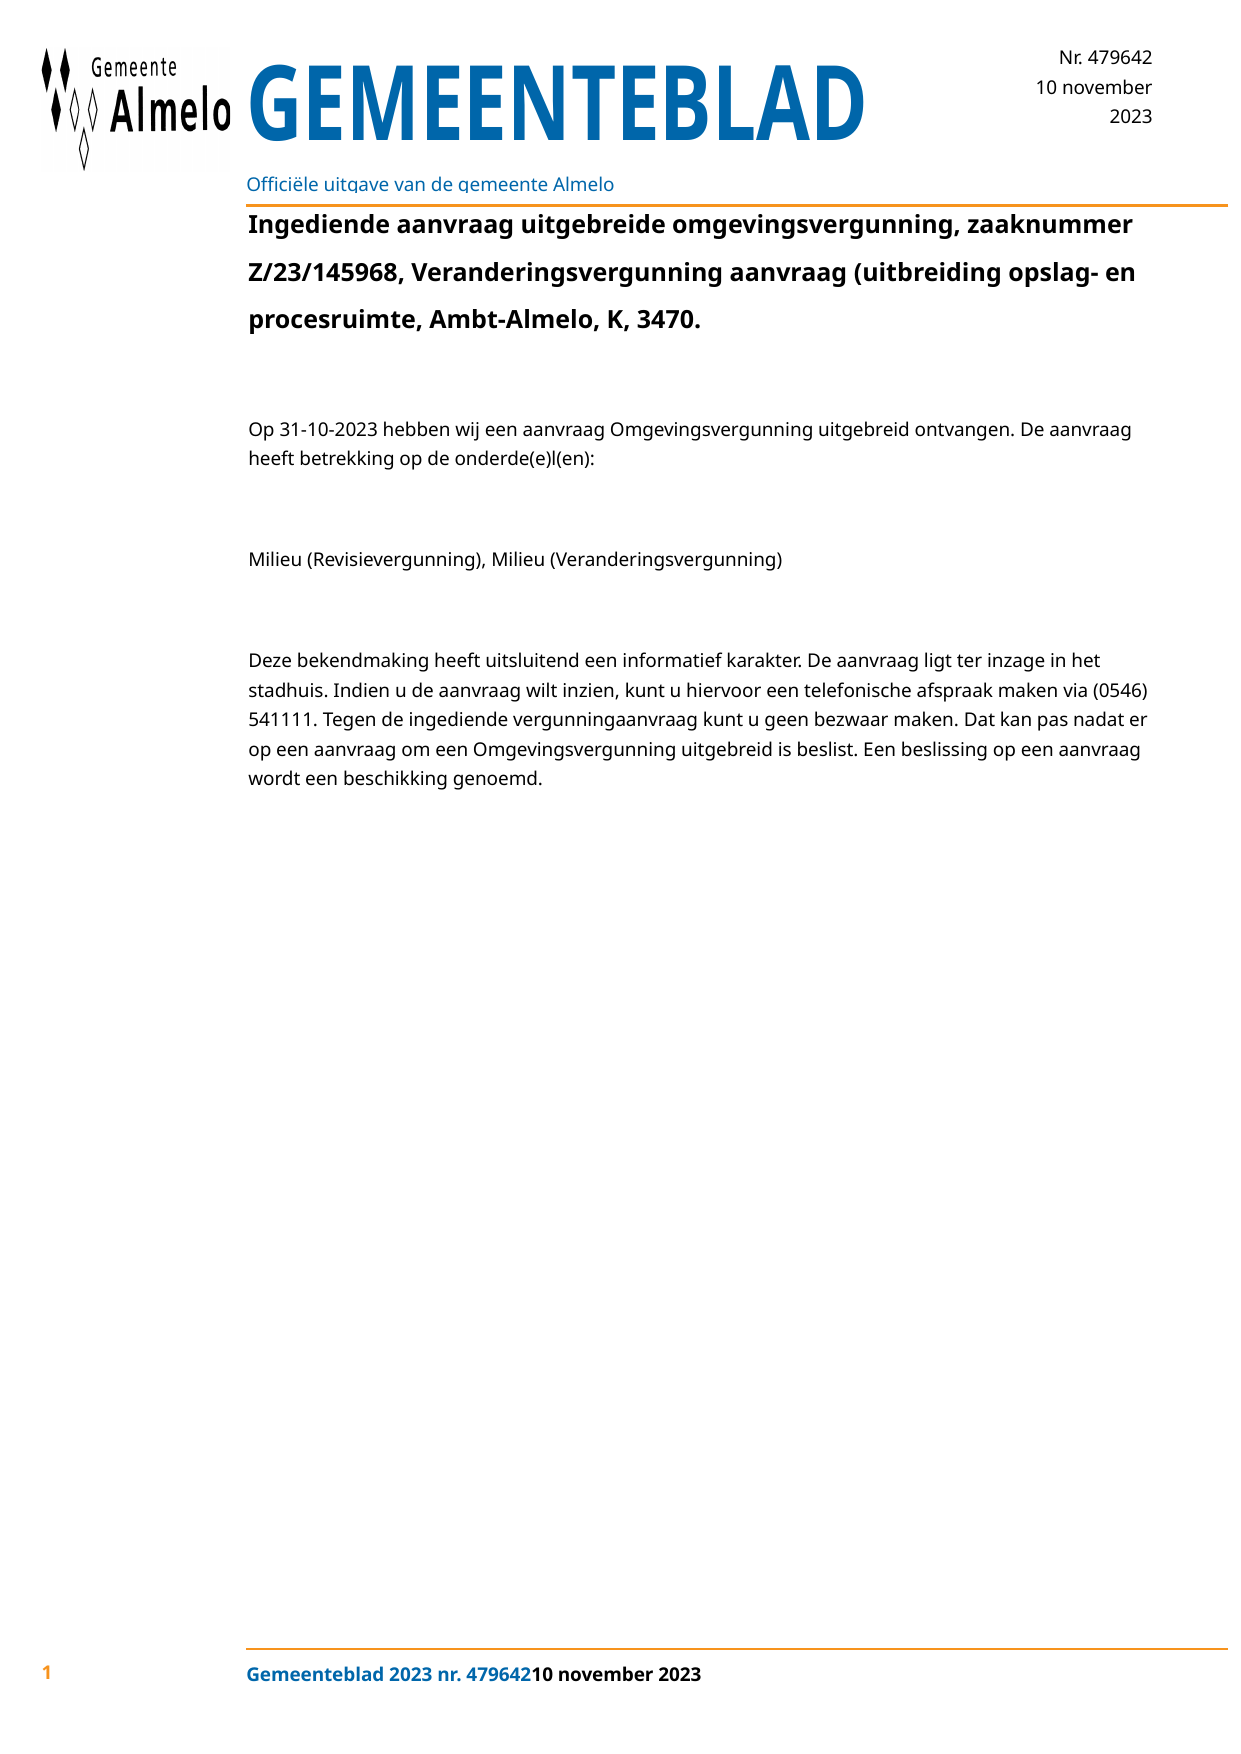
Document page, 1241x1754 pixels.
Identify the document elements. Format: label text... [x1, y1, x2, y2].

picture [41, 47, 231, 172]
text Ingediende aanvraag uitgebreide omgevingsvergunning, zaaknummer Z/23/145968, Veranderingsvergunning aanvraag (uitbreiding opslag- en procesruimte, Ambt-Almelo, K, 3470. [248, 207, 1152, 336]
text Deze bekendmaking heeft uitsluitend een informatief karakter. De aanvraag ligt ter inzage in het stadhuis. Indien u de aanvraag wilt inzien, kunt u hiervoor een telefonische afspraak maken via (0546) 541111. Tegen de ingediende vergunningaanvraag kunt u geen bezwaar maken. Dat kan pas nadat er op een aanvraag om een Omgevingsvergunning uitgebreid is beslist. Een beslissing op een aanvraag wordt een beschikking genoemd. [248, 647, 1152, 791]
text Op 31-10-2023 hebben wij een aanvraag Omgevingsvergunning uitgebreid ontvangen. De aanvraag heeft betrekking op de onderde(e)l(en): [248, 416, 1152, 471]
text Milieu (Revisievergunning), Milieu (Veranderingsvergunning) [248, 546, 1152, 572]
